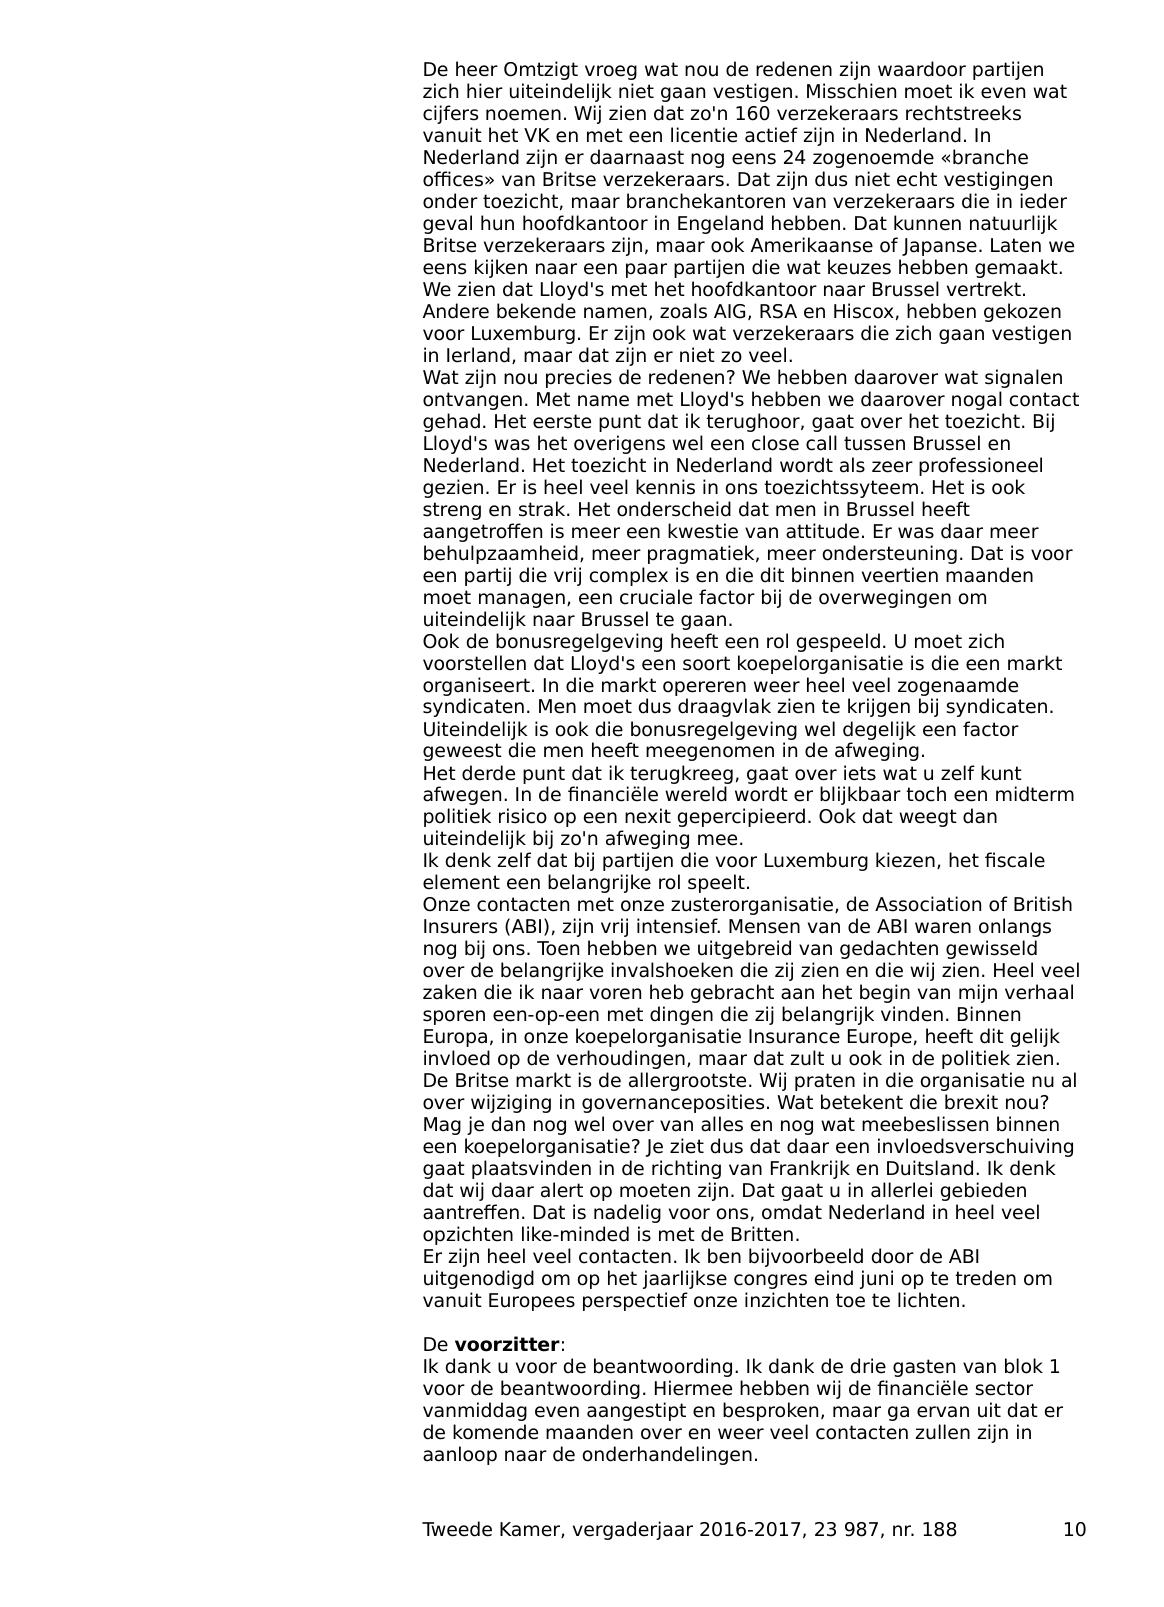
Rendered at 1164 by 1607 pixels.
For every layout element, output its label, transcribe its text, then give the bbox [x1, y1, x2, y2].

text Wat zijn nou precies de redenen? We hebben daarover wat signalen ontvangen. Met name met Lloyd's hebben we daarover nogal contact gehad. Het eerste punt dat ik terughoor, gaat over het toezicht. Bij Lloyd's was het overigens wel een close call tussen Brussel en Nederland. Het toezicht in Nederland wordt als zeer professioneel gezien. Er is heel veel kennis in ons toezichtssyteem. Het is ook streng en strak. Het onderscheid dat men in Brussel heeft aangetroffen is meer een kwestie van attitude. Er was daar meer behulpzaamheid, meer pragmatiek, meer ondersteuning. Dat is voor een partij die vrij complex is en die dit binnen veertien maanden moet managen, een cruciale factor bij de overwegingen om uiteindelijk naar Brussel te gaan. [422, 367, 1087, 631]
text Ik dank u voor de beantwoording. Ik dank de drie gasten van blok 1 voor de beantwoording. Hiermee hebben wij de financiële sector vanmiddag even aangestipt en besproken, maar ga ervan uit dat er de komende maanden over en weer veel contacten zullen zijn in aanloop naar de onderhandelingen. [422, 1356, 1087, 1466]
text De voorzitter: [422, 1334, 1087, 1356]
text Ik denk zelf dat bij partijen die voor Luxemburg kiezen, het fiscale element een belangrijke rol speelt. [422, 850, 1087, 894]
text Ook de bonusregelgeving heeft een rol gespeeld. U moet zich voorstellen dat Lloyd's een soort koepelorganisatie is die een markt organiseert. In die markt opereren weer heel veel zogenaamde syndicaten. Men moet dus draagvlak zien te krijgen bij syndicaten. Uiteindelijk is ook die bonusregelgeving wel degelijk een factor geweest die men heeft meegenomen in de afweging. [422, 631, 1087, 762]
text Er zijn heel veel contacten. Ik ben bijvoorbeeld door de ABI uitgenodigd om op het jaarlijkse congres eind juni op te treden om vanuit Europees perspectief onze inzichten toe te lichten. [422, 1246, 1087, 1312]
text Onze contacten met onze zusterorganisatie, de Association of British Insurers (ABI), zijn vrij intensief. Mensen van de ABI waren onlangs nog bij ons. Toen hebben we uitgebreid van gedachten gewisseld over de belangrijke invalshoeken die zij zien en die wij zien. Heel veel zaken die ik naar voren heb gebracht aan het begin van mijn verhaal sporen een-op-een met dingen die zij belangrijk vinden. Binnen Europa, in onze koepelorganisatie Insurance Europe, heeft dit gelijk invloed op de verhoudingen, maar dat zult u ook in de politiek zien. De Britse markt is de allergrootste. Wij praten in die organisatie nu al over wijziging in governanceposities. Wat betekent die brexit nou? Mag je dan nog wel over van alles en nog wat meebeslissen binnen een koepelorganisatie? Je ziet dus dat daar een invloedsverschuiving gaat plaatsvinden in de richting van Frankrijk en Duitsland. Ik denk dat wij daar alert op moeten zijn. Dat gaat u in allerlei gebieden aantreffen. Dat is nadelig voor ons, omdat Nederland in heel veel opzichten like-minded is met de Britten. [422, 894, 1087, 1246]
text Het derde punt dat ik terugkreeg, gaat over iets wat u zelf kunt afwegen. In de financiële wereld wordt er blijkbaar toch een midterm politiek risico op een nexit gepercipieerd. Ook dat weegt dan uiteindelijk bij zo'n afweging mee. [422, 762, 1087, 850]
text De heer Omtzigt vroeg wat nou de redenen zijn waardoor partijen zich hier uiteindelijk niet gaan vestigen. Misschien moet ik even wat cijfers noemen. Wij zien dat zo'n 160 verzekeraars rechtstreeks vanuit het VK en met een licentie actief zijn in Nederland. In Nederland zijn er daarnaast nog eens 24 zogenoemde «branche offices» van Britse verzekeraars. Dat zijn dus niet echt vestigingen onder toezicht, maar branchekantoren van verzekeraars die in ieder geval hun hoofdkantoor in Engeland hebben. Dat kunnen natuurlijk Britse verzekeraars zijn, maar ook Amerikaanse of Japanse. Laten we eens kijken naar een paar partijen die wat keuzes hebben gemaakt. We zien dat Lloyd's met het hoofdkantoor naar Brussel vertrekt. Andere bekende namen, zoals AIG, RSA en Hiscox, hebben gekozen voor Luxemburg. Er zijn ook wat verzekeraars die zich gaan vestigen in Ierland, maar dat zijn er niet zo veel. [422, 59, 1087, 367]
